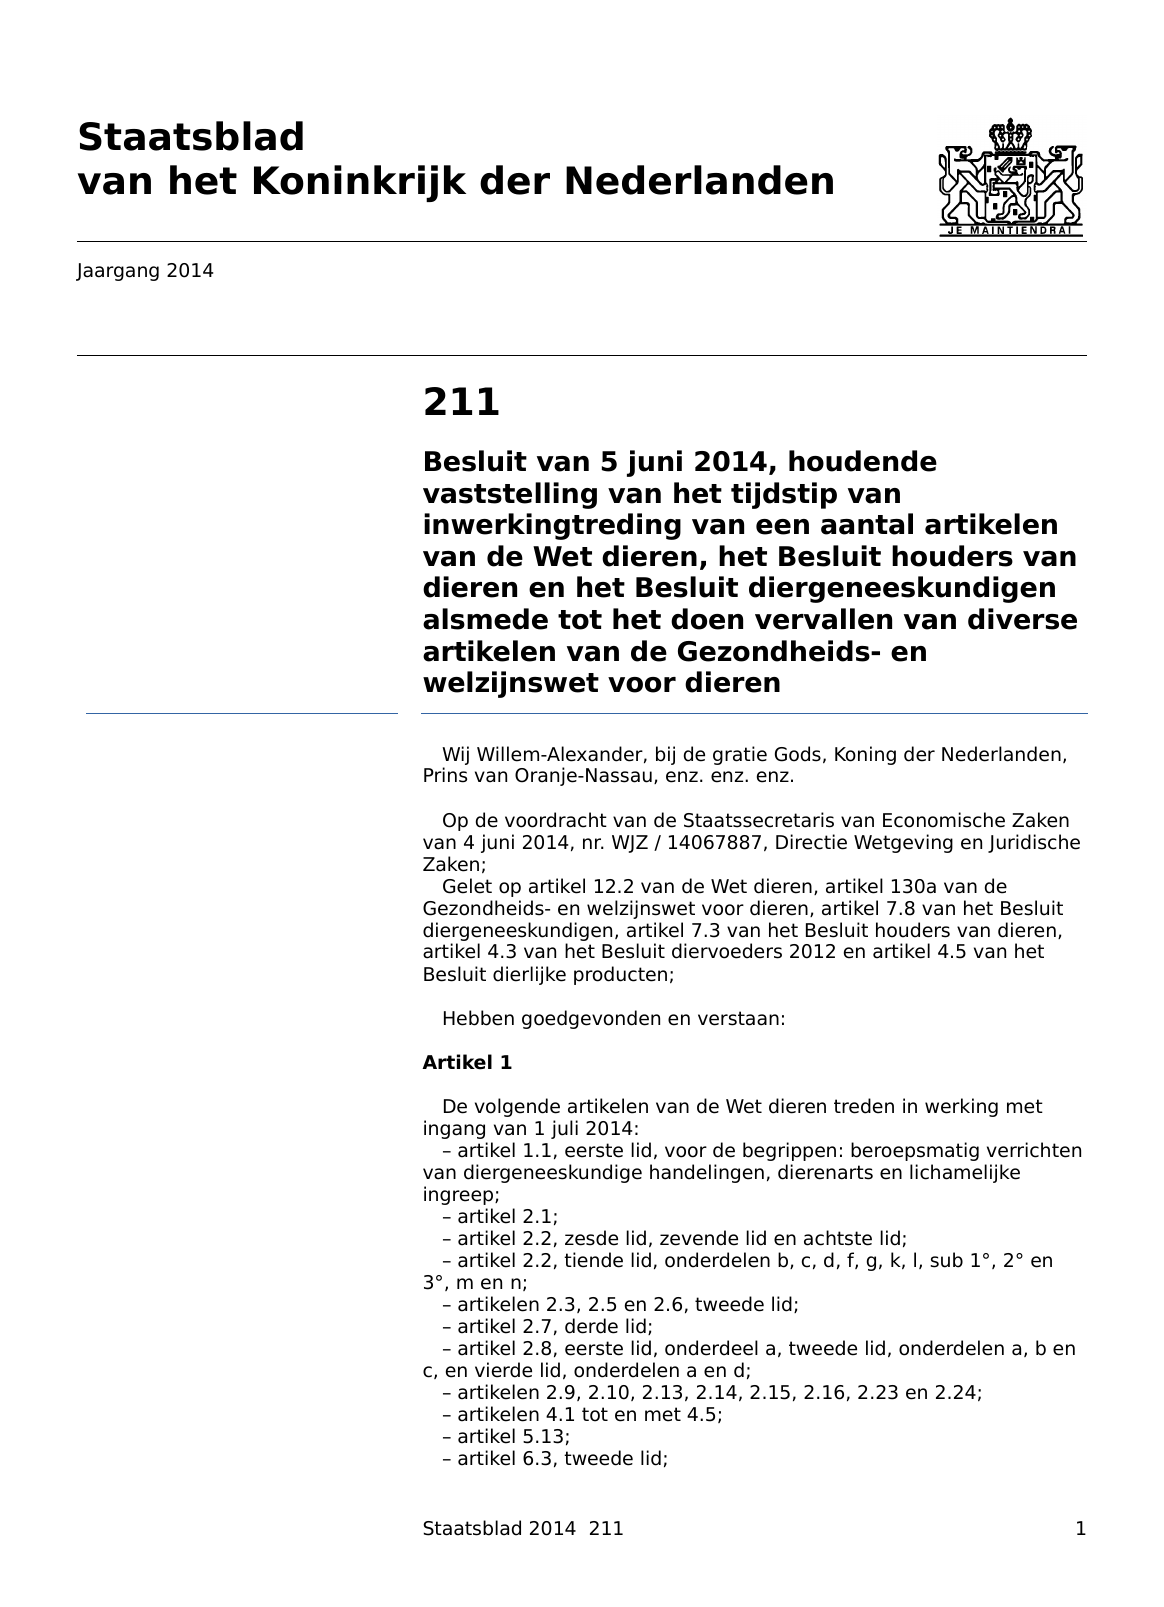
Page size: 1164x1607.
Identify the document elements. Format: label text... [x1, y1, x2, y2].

text Op de voordracht van de Staatssecretaris van Economische Zaken van 4 juni 2014, nr. WJZ / 14067887, Directie Wetgeving en Juridische Zaken; [422, 809, 1087, 876]
text Besluit van 5 juni 2014, houdende vaststelling van het tijdstip van inwerkingtreding van een aantal artikelen van de Wet dieren, het Besluit houders van dieren en het Besluit diergeneeskundigen alsmede tot het doen vervallen van diverse artikelen van de Gezondheids- en welzijnswet voor dieren [422, 447, 1087, 699]
text – artikel 2.2, zesde lid, zevende lid en achtste lid; [422, 1228, 1087, 1250]
text – artikel 2.1; [422, 1206, 1087, 1228]
text De volgende artikelen van de Wet dieren treden in werking met ingang van 1 juli 2014: [422, 1096, 1087, 1140]
table_cell Jaargang 2014 [77, 242, 1087, 355]
picture [936, 115, 1087, 240]
text – artikel 2.7, derde lid; [422, 1316, 1087, 1338]
text Wij Willem-Alexander, bij de gratie Gods, Koning der Nederlanden, Prins van Oranje-Nassau, enz. enz. enz. [422, 743, 1087, 787]
text – artikelen 2.9, 2.10, 2.13, 2.14, 2.15, 2.16, 2.23 en 2.24; [422, 1382, 1087, 1404]
text Hebben goedgevonden en verstaan: [422, 1008, 1087, 1029]
text – artikelen 2.3, 2.5 en 2.6, tweede lid; [422, 1294, 1087, 1316]
text – artikel 2.2, tiende lid, onderdelen b, c, d, f, g, k, l, sub 1°, 2° en 3°, m en n; [422, 1250, 1087, 1294]
text – artikelen 4.1 tot en met 4.5; [422, 1404, 1087, 1426]
text – artikel 2.8, eerste lid, onderdeel a, tweede lid, onderdelen a, b en c, en vierde lid, onderdelen a en d; [422, 1338, 1087, 1382]
subtitle Artikel 1 [422, 1052, 1087, 1074]
text – artikel 5.13; [422, 1426, 1087, 1448]
text – artikel 6.3, tweede lid; [422, 1448, 1087, 1469]
table_header [886, 100, 1087, 241]
subtitle 211 [422, 381, 1087, 424]
table_header Staatsblad van het Koninkrijk der Nederlanden [77, 100, 886, 241]
text – artikel 1.1, eerste lid, voor de begrippen: beroepsmatig verrichten van diergeneeskundige handelingen, dierenarts en lichamelijke ingreep; [422, 1140, 1087, 1206]
text Gelet op artikel 12.2 van de Wet dieren, artikel 130a van de Gezondheids- en welzijnswet voor dieren, artikel 7.8 van het Besluit diergeneeskundigen, artikel 7.3 van het Besluit houders van dieren, artikel 4.3 van het Besluit diervoeders 2012 en artikel 4.5 van het Besluit dierlijke producten; [422, 876, 1087, 985]
